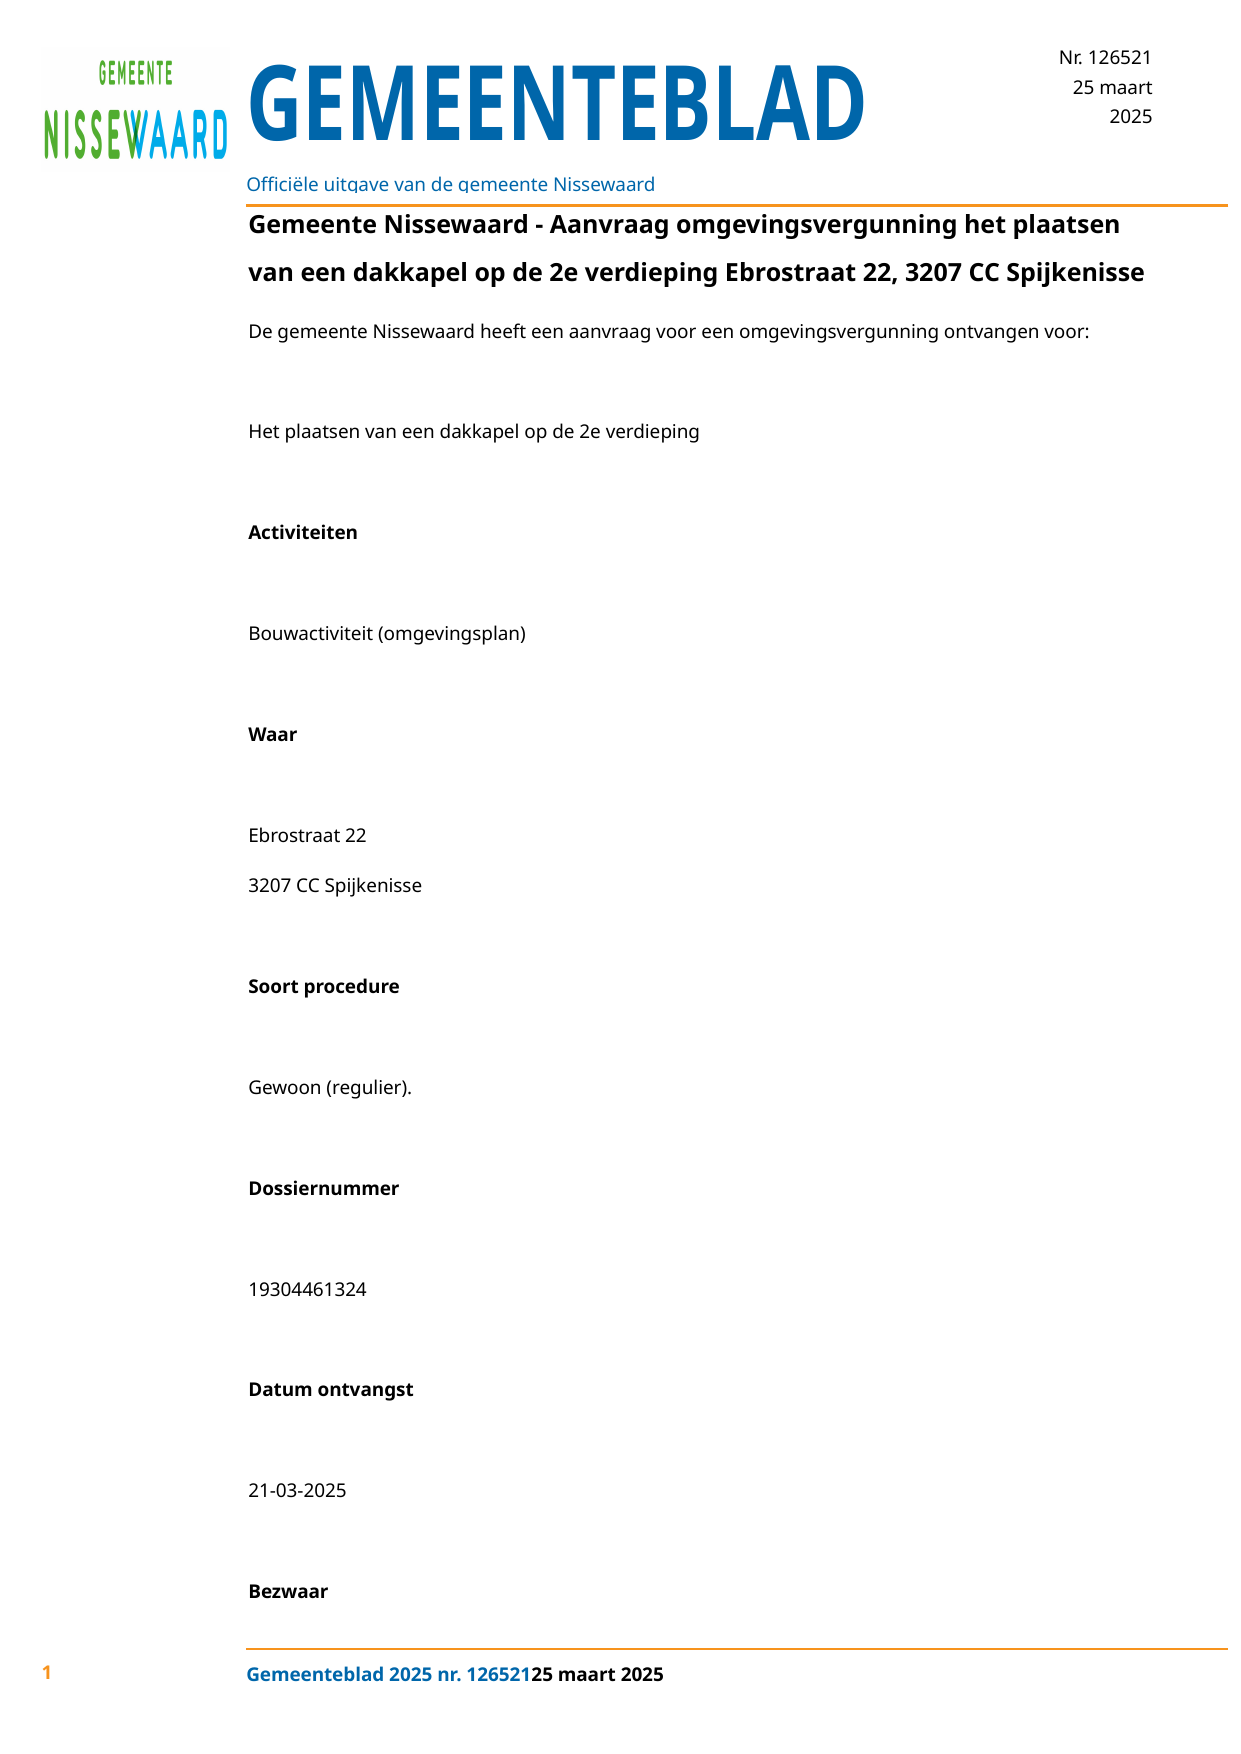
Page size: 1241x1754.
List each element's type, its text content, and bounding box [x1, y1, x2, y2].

text Dossiernummer [248, 1175, 1152, 1201]
text Soort procedure [248, 973, 1152, 999]
text Bouwactiviteit (omgevingsplan) [248, 620, 1152, 646]
text Activiteiten [248, 519, 1152, 545]
text 21-03-2025 [248, 1477, 1152, 1503]
text De gemeente Nissewaard heeft een aanvraag voor een omgevingsvergunning ontvangen voor: [248, 318, 1152, 344]
text Gemeente Nissewaard - Aanvraag omgevingsvergunning het plaatsen van een dakkapel op de 2e verdieping Ebrostraat 22, 3207 CC Spijkenisse [248, 207, 1152, 288]
text Waar [248, 721, 1152, 747]
text Ebrostraat 22 [248, 822, 1152, 848]
text Het plaatsen van een dakkapel op de 2e verdieping [248, 419, 1152, 444]
text 19304461324 [248, 1276, 1152, 1302]
picture [41, 47, 231, 172]
text 3207 CC Spijkenisse [248, 872, 1152, 898]
text Gewoon (regulier). [248, 1074, 1152, 1100]
text Datum ontvangst [248, 1377, 1152, 1402]
text Bezwaar [248, 1578, 1152, 1604]
